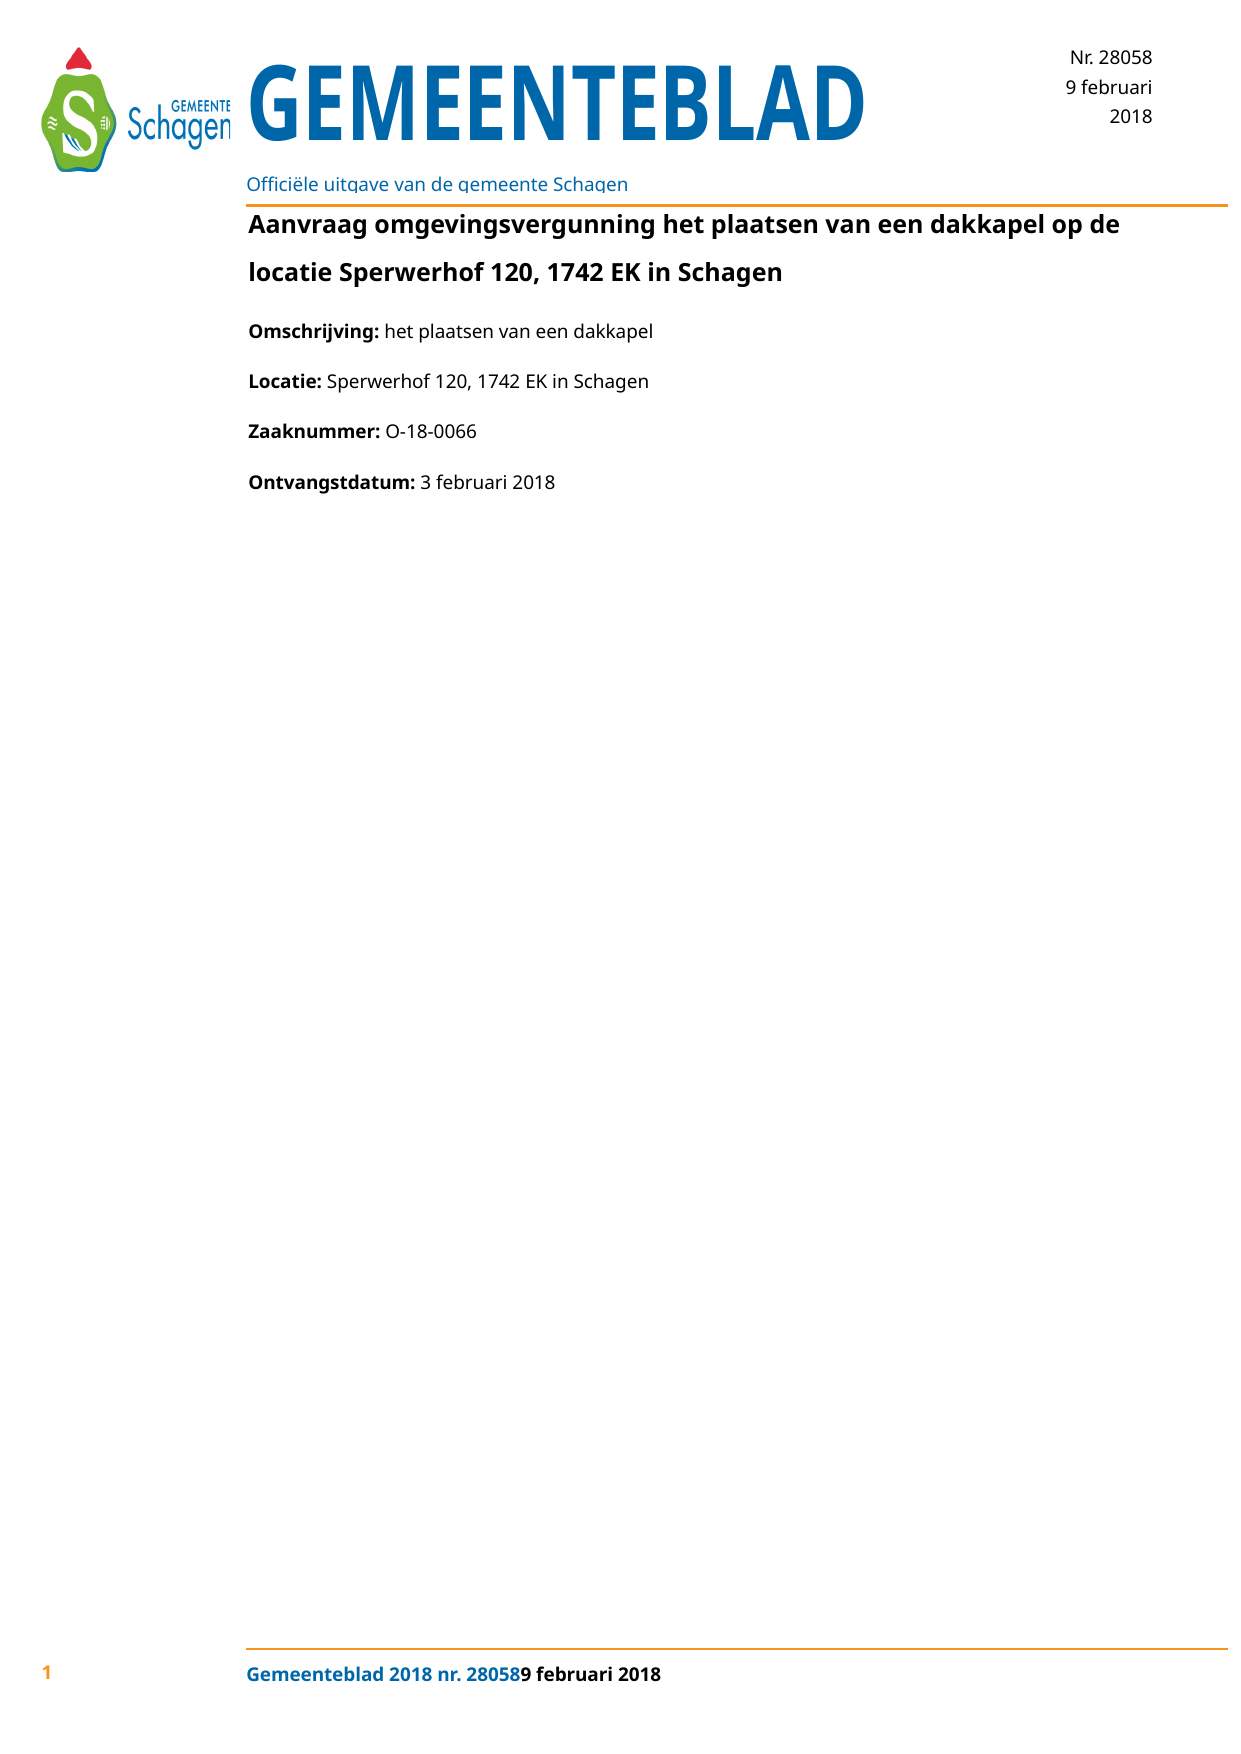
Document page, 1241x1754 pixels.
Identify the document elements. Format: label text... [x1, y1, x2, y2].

text Zaaknummer: O-18-0066 [248, 419, 1152, 444]
text Locatie: Sperwerhof 120, 1742 EK in Schagen [248, 368, 1152, 394]
text Ontvangstdatum: 3 februari 2018 [248, 469, 1152, 495]
text Aanvraag omgevingsvergunning het plaatsen van een dakkapel op de locatie Sperwerhof 120, 1742 EK in Schagen [248, 207, 1152, 288]
picture [41, 47, 231, 172]
text Omschrijving: het plaatsen van een dakkapel [248, 318, 1152, 344]
